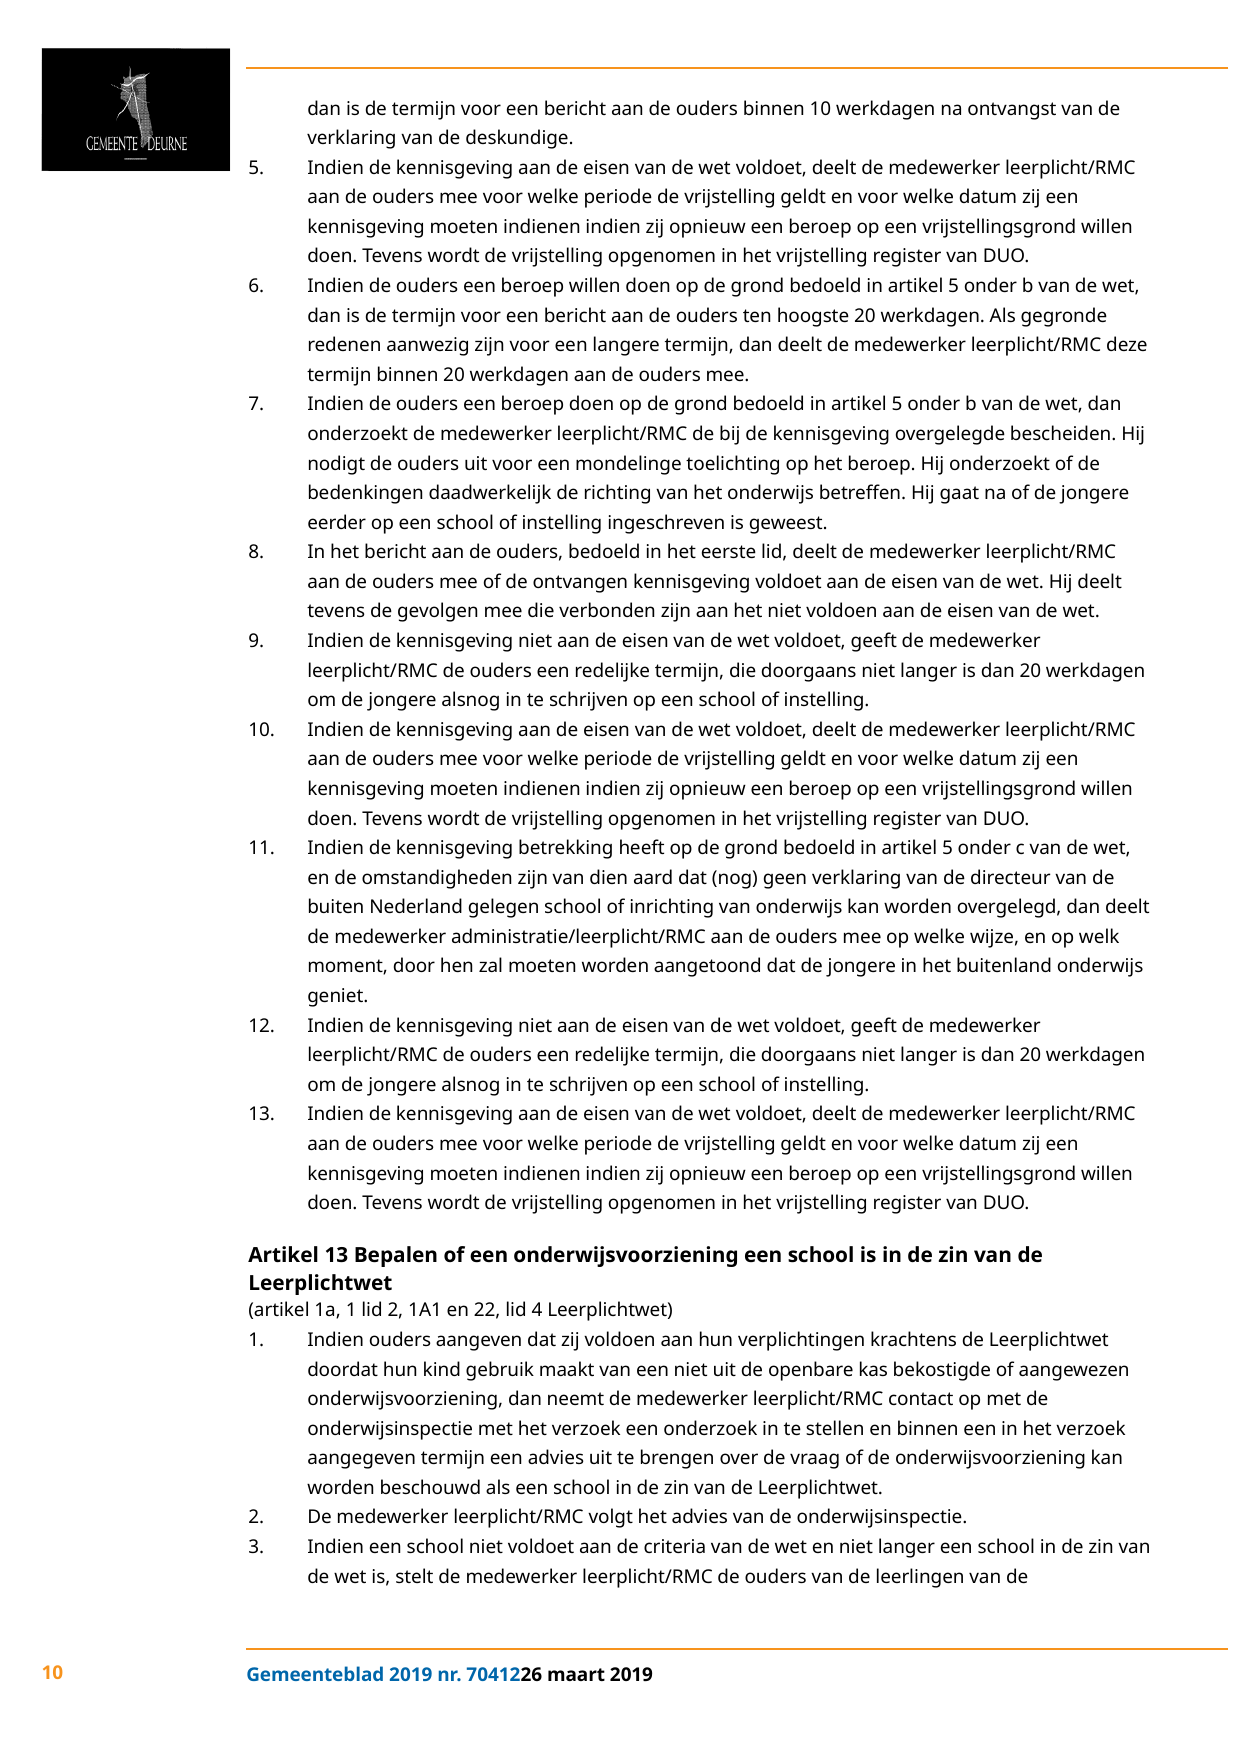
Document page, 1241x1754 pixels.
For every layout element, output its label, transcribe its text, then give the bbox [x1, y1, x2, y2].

list Indien de kennisgeving niet aan de eisen van de wet voldoet, geeft de medewerker leerplicht/RMC de ouders een redelijke termijn, die doorgaans niet langer is dan 20 werkdagen om de jongere alsnog in te schrijven op een school of instelling. [248, 627, 1152, 712]
picture [41, 47, 231, 172]
list Indien de ouders een beroep doen op de grond bedoeld in artikel 5 onder b van de wet, dan onderzoekt de medewerker leerplicht/RMC de bij de kennisgeving overgelegde bescheiden. Hij nodigt de ouders uit voor een mondelinge toelichting op het beroep. Hij onderzoekt of de bedenkingen daadwerkelijk de richting van het onderwijs betreffen. Hij gaat na of de jongere eerder op een school of instelling ingeschreven is geweest. [248, 391, 1152, 535]
text (artikel 1a, 1 lid 2, 1A1 en 22, lid 4 Leerplichtwet) [248, 1297, 1152, 1322]
list dan is de termijn voor een bericht aan de ouders binnen 10 werkdagen na ontvangst van de verklaring van de deskundige. [248, 95, 1152, 150]
list Indien ouders aangeven dat zij voldoen aan hun verplichtingen krachtens de Leerplichtwet doordat hun kind gebruik maakt van een niet uit de openbare kas bekostigde of aangewezen onderwijsvoorziening, dan neemt de medewerker leerplicht/RMC contact op met de onderwijsinspectie met het verzoek een onderzoek in te stellen en binnen een in het verzoek aangegeven termijn een advies uit te brengen over de vraag of de onderwijsvoorziening kan worden beschouwd als een school in de zin van de Leerplichtwet. [248, 1326, 1152, 1500]
list Indien een school niet voldoet aan de criteria van de wet en niet langer een school in de zin van de wet is, stelt de medewerker leerplicht/RMC de ouders van de leerlingen van de [248, 1533, 1152, 1589]
list In het bericht aan de ouders, bedoeld in het eerste lid, deelt de medewerker leerplicht/RMC aan de ouders mee of de ontvangen kennisgeving voldoet aan de eisen van de wet. Hij deelt tevens de gevolgen mee die verbonden zijn aan het niet voldoen aan de eisen van de wet. [248, 538, 1152, 623]
list Indien de ouders een beroep willen doen op de grond bedoeld in artikel 5 onder b van de wet, dan is de termijn voor een bericht aan de ouders ten hoogste 20 werkdagen. Als gegronde redenen aanwezig zijn voor een langere termijn, dan deelt de medewerker leerplicht/RMC deze termijn binnen 20 werkdagen aan de ouders mee. [248, 272, 1152, 387]
list Indien de kennisgeving aan de eisen van de wet voldoet, deelt de medewerker leerplicht/RMC aan de ouders mee voor welke periode de vrijstelling geldt en voor welke datum zij een kennisgeving moeten indienen indien zij opnieuw een beroep op een vrijstellingsgrond willen doen. Tevens wordt de vrijstelling opgenomen in het vrijstelling register van DUO. [248, 716, 1152, 831]
list Indien de kennisgeving betrekking heeft op de grond bedoeld in artikel 5 onder c van de wet, en de omstandigheden zijn van dien aard dat (nog) geen verklaring van de directeur van de buiten Nederland gelegen school of inrichting van onderwijs kan worden overgelegd, dan deelt de medewerker administratie/leerplicht/RMC aan de ouders mee op welke wijze, en op welk moment, door hen zal moeten worden aangetoond dat de jongere in het buitenland onderwijs geniet. [248, 834, 1152, 1008]
text Artikel 13 Bepalen of een onderwijsvoorziening een school is in de zin van de Leerplichtwet [248, 1240, 1152, 1297]
list Indien de kennisgeving aan de eisen van de wet voldoet, deelt de medewerker leerplicht/RMC aan de ouders mee voor welke periode de vrijstelling geldt en voor welke datum zij een kennisgeving moeten indienen indien zij opnieuw een beroep op een vrijstellingsgrond willen doen. Tevens wordt de vrijstelling opgenomen in het vrijstelling register van DUO. [248, 154, 1152, 268]
list Indien de kennisgeving aan de eisen van de wet voldoet, deelt de medewerker leerplicht/RMC aan de ouders mee voor welke periode de vrijstelling geldt en voor welke datum zij een kennisgeving moeten indienen indien zij opnieuw een beroep op een vrijstellingsgrond willen doen. Tevens wordt de vrijstelling opgenomen in het vrijstelling register van DUO. [248, 1101, 1152, 1215]
list Indien de kennisgeving niet aan de eisen van de wet voldoet, geeft de medewerker leerplicht/RMC de ouders een redelijke termijn, die doorgaans niet langer is dan 20 werkdagen om de jongere alsnog in te schrijven op een school of instelling. [248, 1012, 1152, 1097]
list De medewerker leerplicht/RMC volgt het advies van de onderwijsinspectie. [248, 1504, 1152, 1529]
